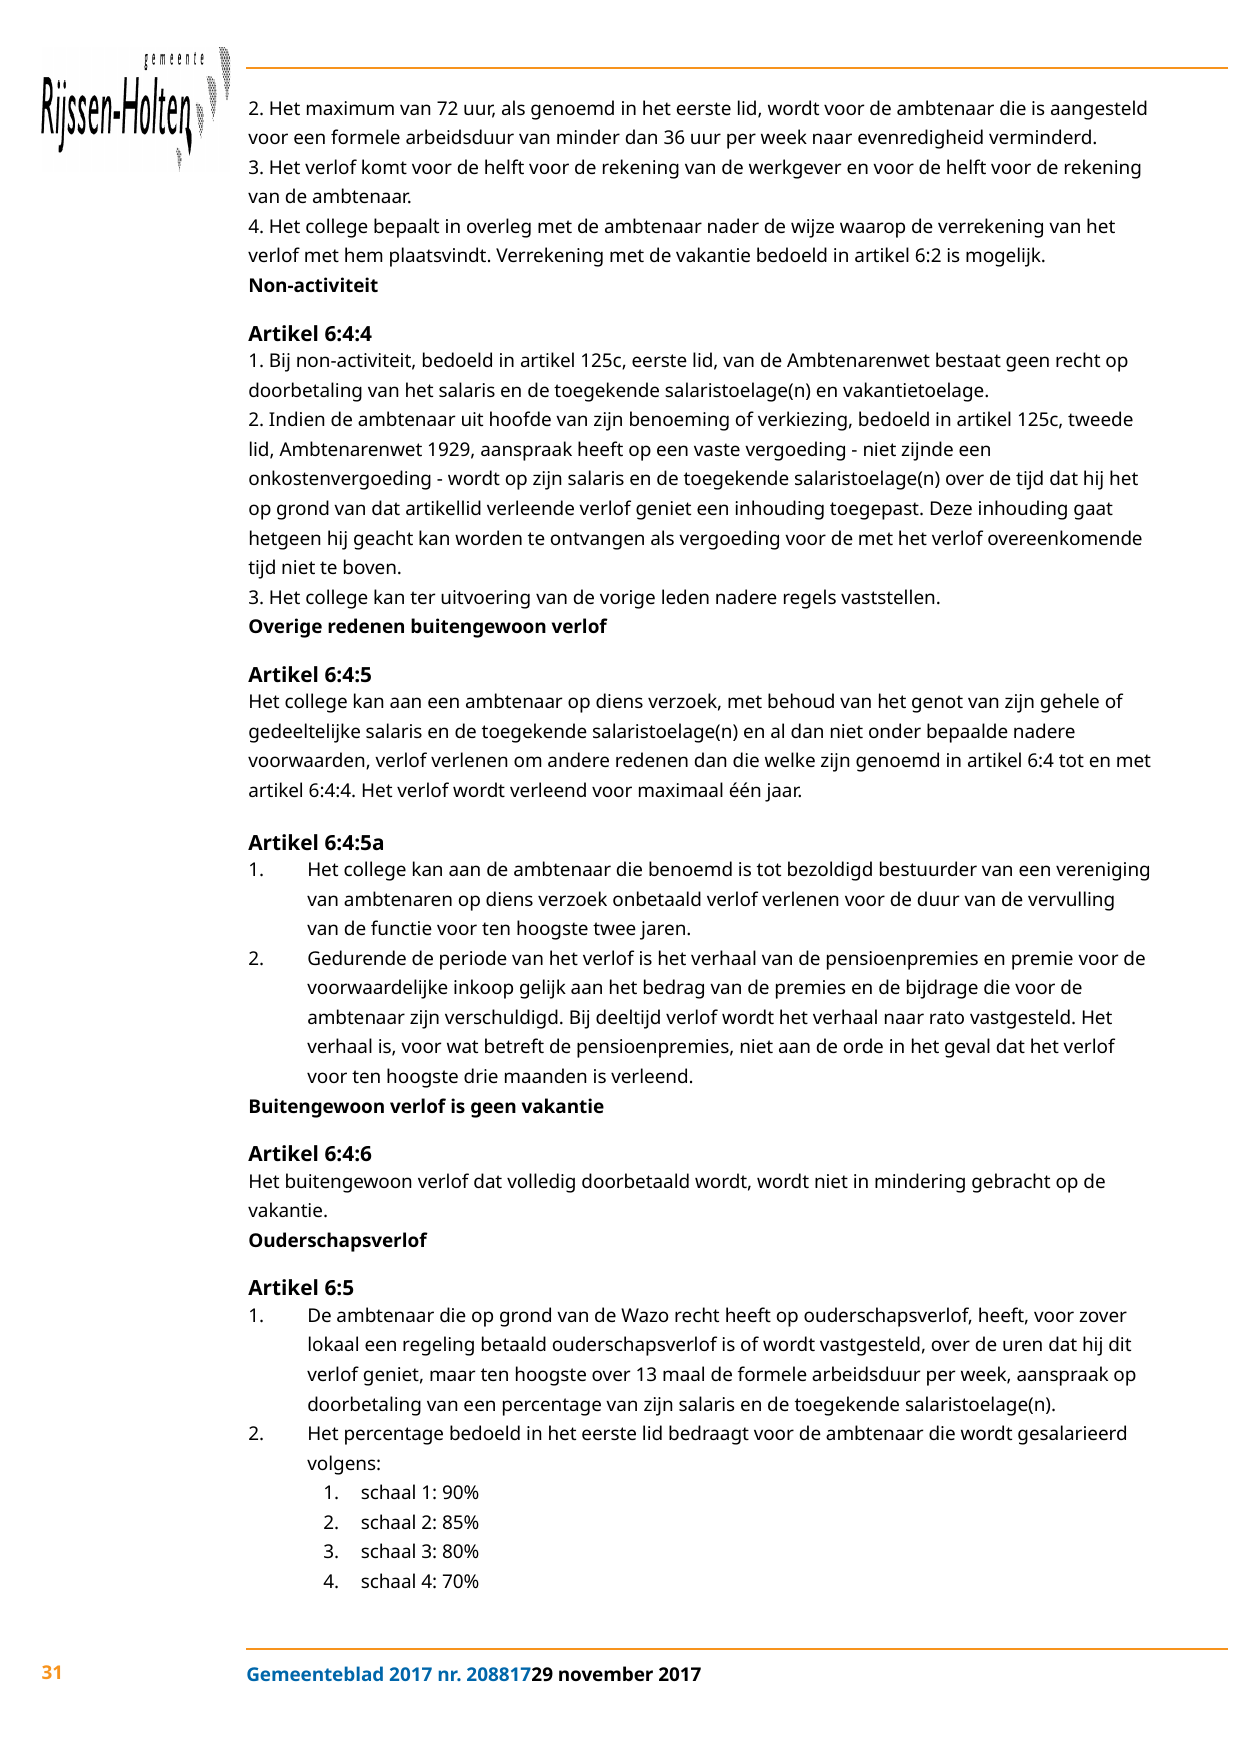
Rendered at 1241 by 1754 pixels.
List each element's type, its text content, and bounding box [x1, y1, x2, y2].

text 3. Het college kan ter uitvoering van de vorige leden nadere regels vaststellen. [248, 584, 1152, 610]
text 2. Het maximum van 72 uur, als genoemd in het eerste lid, wordt voor de ambtenaar die is aangesteld voor een formele arbeidsduur van minder dan 36 uur per week naar evenredigheid verminderd. [248, 95, 1152, 150]
text Artikel 6:4:5a [248, 828, 1152, 856]
list schaal 1: 90% [323, 1479, 1152, 1505]
text Overige redenen buitengewoon verlof [248, 613, 1152, 639]
list Het percentage bedoeld in het eerste lid bedraagt voor de ambtenaar die wordt gesalarieerd volgens: [248, 1420, 1152, 1476]
list schaal 4: 70% [323, 1568, 1152, 1594]
text Het college kan aan een ambtenaar op diens verzoek, met behoud van het genot van zijn gehele of gedeeltelijke salaris en de toegekende salaristoelage(n) en al dan niet onder bepaalde nadere voorwaarden, verlof verlenen om andere redenen dan die welke zijn genoemd in artikel 6:4 tot en met artikel 6:4:4. Het verlof wordt verleend voor maximaal één jaar. [248, 688, 1152, 803]
picture [41, 47, 231, 172]
text Artikel 6:4:6 [248, 1139, 1152, 1168]
text Artikel 6:4:5 [248, 660, 1152, 688]
list De ambtenaar die op grond van de Wazo recht heeft op ouderschapsverlof, heeft, voor zover lokaal een regeling betaald ouderschapsverlof is of wordt vastgesteld, over de uren dat hij dit verlof geniet, maar ten hoogste over 13 maal de formele arbeidsduur per week, aanspraak op doorbetaling van een percentage van zijn salaris en de toegekende salaristoelage(n). [248, 1302, 1152, 1416]
text Buitengewoon verlof is geen vakantie [248, 1093, 1152, 1118]
list schaal 2: 85% [323, 1509, 1152, 1535]
text Het buitengewoon verlof dat volledig doorbetaald wordt, wordt niet in mindering gebracht op de vakantie. [248, 1168, 1152, 1223]
list Het college kan aan de ambtenaar die benoemd is tot bezoldigd bestuurder van een vereniging van ambtenaren op diens verzoek onbetaald verlof verlenen voor de duur van de vervulling van de functie voor ten hoogste twee jaren. [248, 856, 1152, 941]
text 1. Bij non-activiteit, bedoeld in artikel 125c, eerste lid, van de Ambtenarenwet bestaat geen recht op doorbetaling van het salaris en de toegekende salaristoelage(n) en vakantietoelage. [248, 347, 1152, 403]
text Artikel 6:5 [248, 1273, 1152, 1302]
text Ouderschapsverlof [248, 1227, 1152, 1253]
list Gedurende de periode van het verlof is het verhaal van de pensioenpremies en premie voor de voorwaardelijke inkoop gelijk aan het bedrag van de premies en de bijdrage die voor de ambtenaar zijn verschuldigd. Bij deeltijd verlof wordt het verhaal naar rato vastgesteld. Het verhaal is, voor wat betreft de pensioenpremies, niet aan de orde in het geval dat het verlof voor ten hoogste drie maanden is verleend. [248, 945, 1152, 1089]
text Non-activiteit [248, 272, 1152, 298]
text 3. Het verlof komt voor de helft voor de rekening van de werkgever en voor de helft voor de rekening van de ambtenaar. [248, 154, 1152, 209]
list schaal 3: 80% [323, 1539, 1152, 1564]
text Artikel 6:4:4 [248, 319, 1152, 347]
text 4. Het college bepaalt in overleg met de ambtenaar nader de wijze waarop de verrekening van het verlof met hem plaatsvindt. Verrekening met de vakantie bedoeld in artikel 6:2 is mogelijk. [248, 213, 1152, 268]
text 2. Indien de ambtenaar uit hoofde van zijn benoeming of verkiezing, bedoeld in artikel 125c, tweede lid, Ambtenarenwet 1929, aanspraak heeft op een vaste vergoeding - niet zijnde een onkostenvergoeding - wordt op zijn salaris en de toegekende salaristoelage(n) over de tijd dat hij het op grond van dat artikellid verleende verlof geniet een inhouding toegepast. Deze inhouding gaat hetgeen hij geacht kan worden te ontvangen als vergoeding voor de met het verlof overeenkomende tijd niet te boven. [248, 406, 1152, 580]
